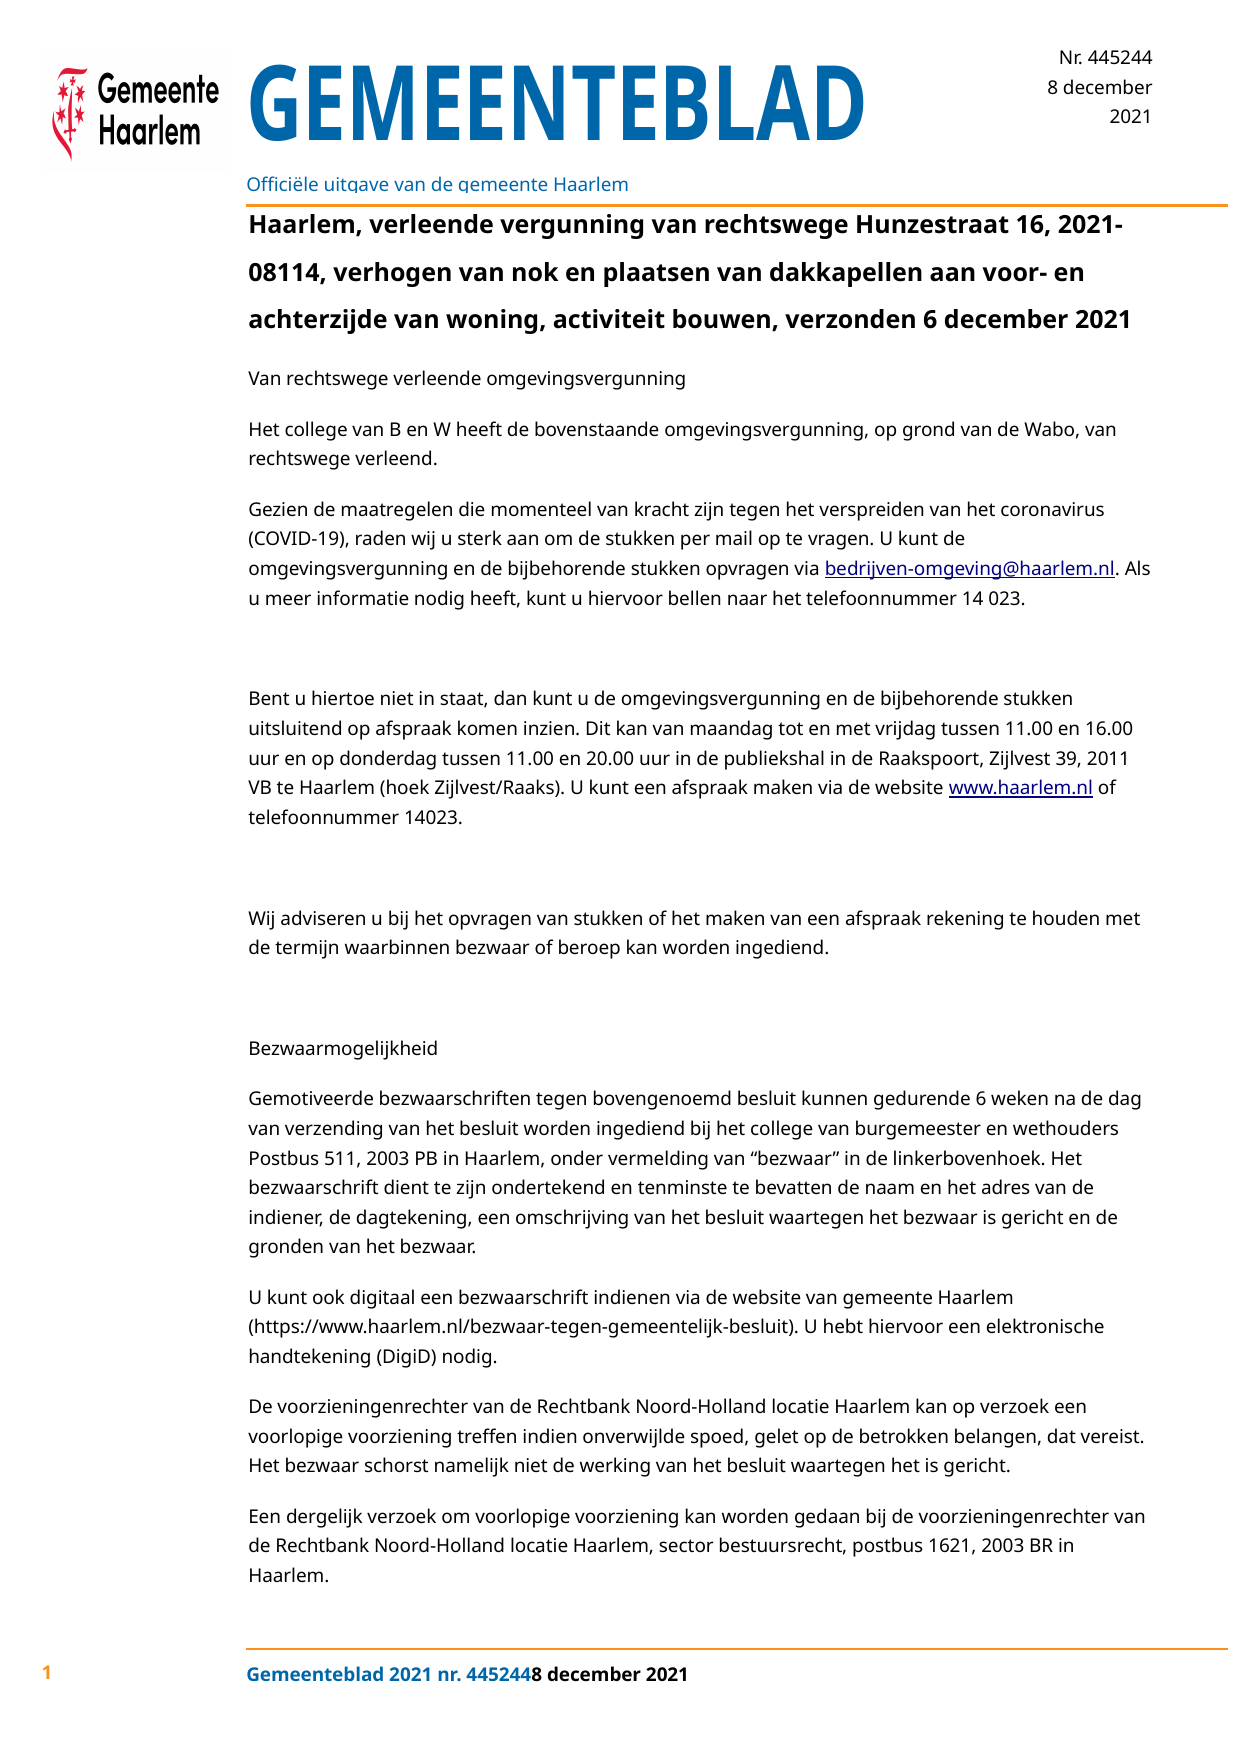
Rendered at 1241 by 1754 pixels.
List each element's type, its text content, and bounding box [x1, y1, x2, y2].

text Van rechtswege verleende omgevingsvergunning [248, 366, 1152, 391]
text Gemotiveerde bezwaarschriften tegen bovengenoemd besluit kunnen gedurende 6 weken na de dag van verzending van het besluit worden ingediend bij het college van burgemeester en wethouders Postbus 511, 2003 PB in Haarlem, onder vermelding van “bezwaar” in de linkerbovenhoek. Het bezwaarschrift dient te zijn ondertekend en tenminste te bevatten de naam en het adres van de indiener, de dagtekening, een omschrijving van het besluit waartegen het bezwaar is gericht en de gronden van het bezwaar. [248, 1086, 1152, 1259]
text Wij adviseren u bij het opvragen van stukken of het maken van een afspraak rekening te houden met de termijn waarbinnen bezwaar of beroep kan worden ingediend. [248, 905, 1152, 960]
text Bent u hiertoe niet in staat, dan kunt u de omgevingsvergunning en de bijbehorende stukken uitsluitend op afspraak komen inzien. Dit kan van maandag tot en met vrijdag tussen 11.00 en 16.00 uur en op donderdag tussen 11.00 en 20.00 uur in de publiekshal in de Raakspoort, Zijlvest 39, 2011 VB te Haarlem (hoek Zijlvest/Raaks). U kunt een afspraak maken via de website www.haarlem.nl of telefoonnummer 14023. [248, 686, 1152, 829]
text Een dergelijk verzoek om voorlopige voorziening kan worden gedaan bij de voorzieningenrechter van de Rechtbank Noord-Holland locatie Haarlem, sector bestuursrecht, postbus 1621, 2003 BR in Haarlem. [248, 1503, 1152, 1588]
text Haarlem, verleende vergunning van rechtswege Hunzestraat 16, 2021-08114, verhogen van nok en plaatsen van dakkapellen aan voor- en achterzijde van woning, activiteit bouwen, verzonden 6 december 2021 [248, 207, 1152, 336]
text Bezwaarmogelijkheid [248, 1035, 1152, 1061]
text Gezien de maatregelen die momenteel van kracht zijn tegen het verspreiden van het coronavirus (COVID-19), raden wij u sterk aan om de stukken per mail op te vragen. U kunt de omgevingsvergunning en de bijbehorende stukken opvragen via bedrijven-omgeving@haarlem.nl. Als u meer informatie nodig heeft, kunt u hiervoor bellen naar het telefoonnummer 14 023. [248, 496, 1152, 610]
text De voorzieningenrechter van de Rechtbank Noord-Holland locatie Haarlem kan op verzoek een voorlopige voorziening treffen indien onverwijlde spoed, gelet op de betrokken belangen, dat vereist. Het bezwaar schorst namelijk niet de werking van het besluit waartegen het is gericht. [248, 1393, 1152, 1478]
text Het college van B en W heeft de bovenstaande omgevingsvergunning, op grond van de Wabo, van rechtswege verleend. [248, 416, 1152, 471]
text U kunt ook digitaal een bezwaarschrift indienen via de website van gemeente Haarlem (https://www.haarlem.nl/bezwaar-tegen-gemeentelijk-besluit). U hebt hiervoor een elektronische handtekening (DigiD) nodig. [248, 1284, 1152, 1369]
picture [41, 47, 231, 172]
